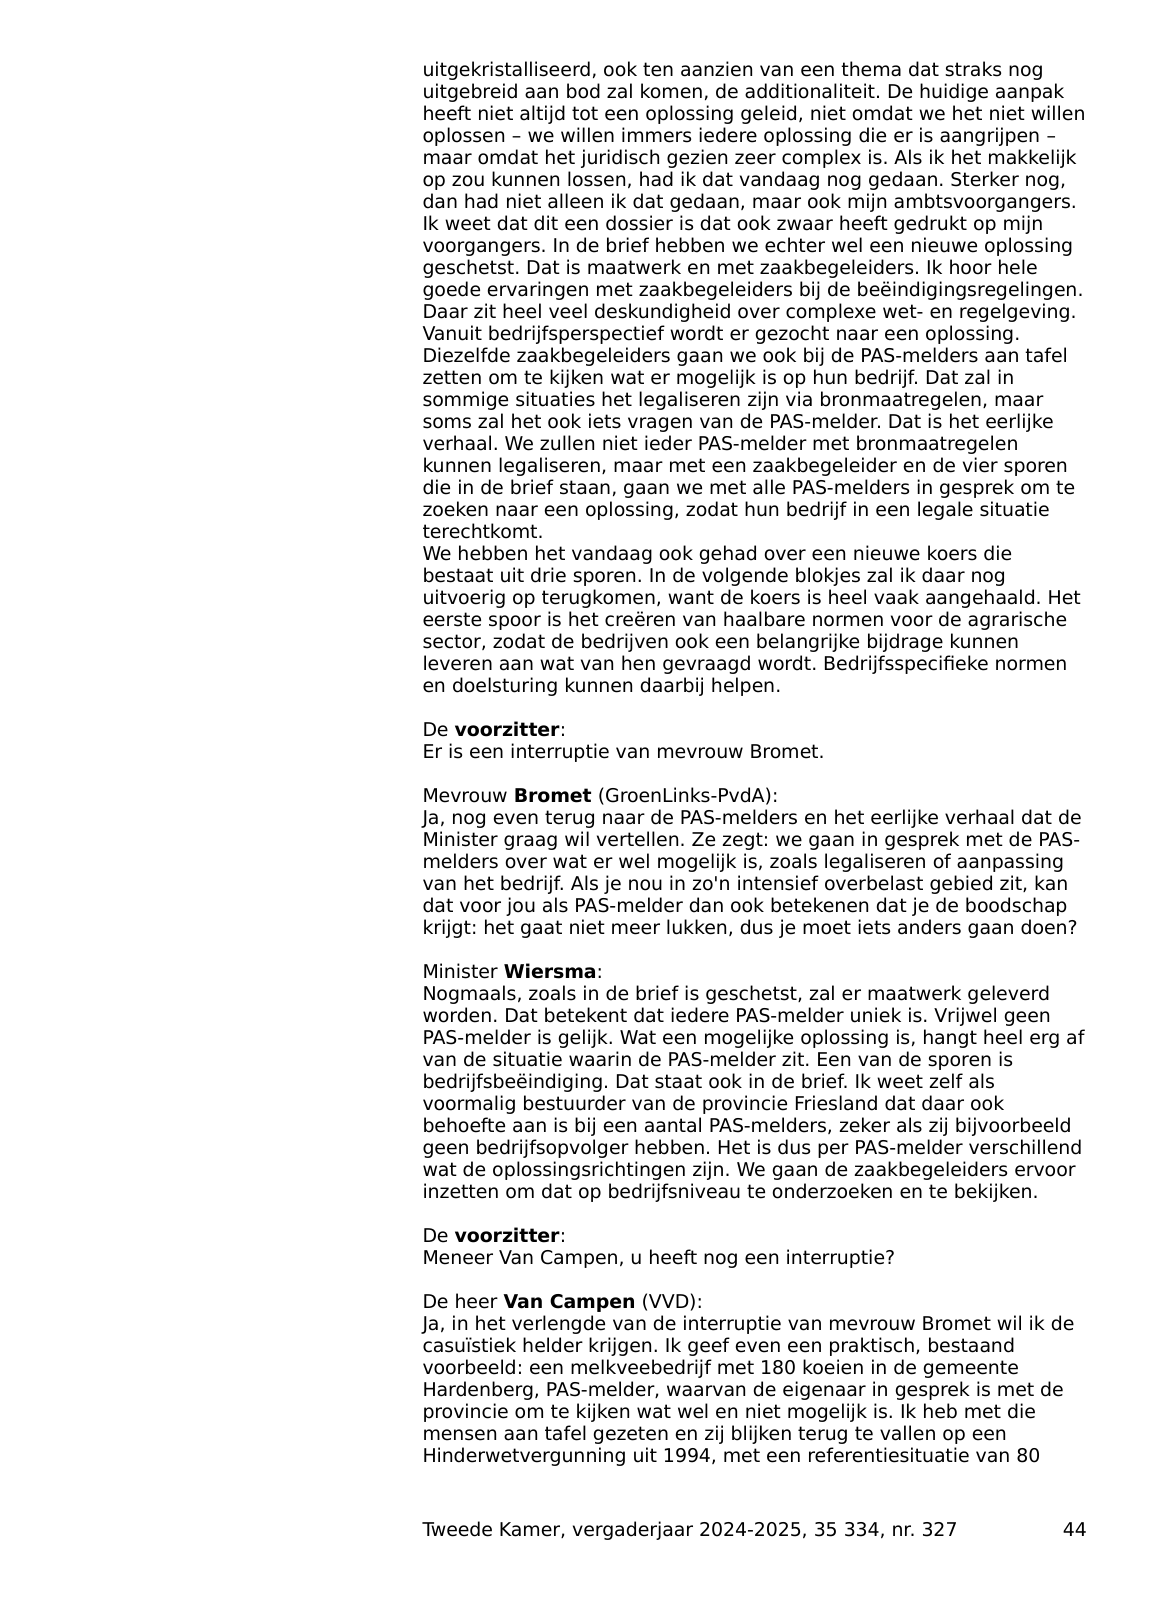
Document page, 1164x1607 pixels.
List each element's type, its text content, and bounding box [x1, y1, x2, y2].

text Meneer Van Campen, u heeft nog een interruptie? [422, 1247, 1087, 1269]
text Er is een interruptie van mevrouw Bromet. [422, 741, 1087, 763]
text Ja, nog even terug naar de PAS-melders en het eerlijke verhaal dat de Minister graag wil vertellen. Ze zegt: we gaan in gesprek met de PAS-melders over wat er wel mogelijk is, zoals legaliseren of aanpassing van het bedrijf. Als je nou in zo'n intensief overbelast gebied zit, kan dat voor jou als PAS-melder dan ook betekenen dat je de boodschap krijgt: het gaat niet meer lukken, dus je moet iets anders gaan doen? [422, 807, 1087, 939]
text Nogmaals, zoals in de brief is geschetst, zal er maatwerk geleverd worden. Dat betekent dat iedere PAS-melder uniek is. Vrijwel geen PAS-melder is gelijk. Wat een mogelijke oplossing is, hangt heel erg af van de situatie waarin de PAS-melder zit. Een van de sporen is bedrijfsbeëindiging. Dat staat ook in de brief. Ik weet zelf als voormalig bestuurder van de provincie Friesland dat daar ook behoefte aan is bij een aantal PAS-melders, zeker als zij bijvoorbeeld geen bedrijfsopvolger hebben. Het is dus per PAS-melder verschillend wat de oplossingsrichtingen zijn. We gaan de zaakbegeleiders ervoor inzetten om dat op bedrijfsniveau te onderzoeken en te bekijken. [422, 983, 1087, 1203]
text Mevrouw Bromet (GroenLinks-PvdA): [422, 785, 1087, 807]
text De heer Van Campen (VVD): [422, 1291, 1087, 1313]
text We hebben het vandaag ook gehad over een nieuwe koers die bestaat uit drie sporen. In de volgende blokjes zal ik daar nog uitvoerig op terugkomen, want de koers is heel vaak aangehaald. Het eerste spoor is het creëren van haalbare normen voor de agrarische sector, zodat de bedrijven ook een belangrijke bijdrage kunnen leveren aan wat van hen gevraagd wordt. Bedrijfsspecifieke normen en doelsturing kunnen daarbij helpen. [422, 543, 1087, 696]
text De voorzitter: [422, 719, 1087, 741]
text De voorzitter: [422, 1225, 1087, 1247]
text Minister Wiersma: [422, 961, 1087, 983]
text uitgekristalliseerd, ook ten aanzien van een thema dat straks nog uitgebreid aan bod zal komen, de additionaliteit. De huidige aanpak heeft niet altijd tot een oplossing geleid, niet omdat we het niet willen oplossen – we willen immers iedere oplossing die er is aangrijpen – maar omdat het juridisch gezien zeer complex is. Als ik het makkelijk op zou kunnen lossen, had ik dat vandaag nog gedaan. Sterker nog, dan had niet alleen ik dat gedaan, maar ook mijn ambtsvoorgangers. Ik weet dat dit een dossier is dat ook zwaar heeft gedrukt op mijn voorgangers. In de brief hebben we echter wel een nieuwe oplossing geschetst. Dat is maatwerk en met zaakbegeleiders. Ik hoor hele goede ervaringen met zaakbegeleiders bij de beëindigingsregelingen. Daar zit heel veel deskundigheid over complexe wet- en regelgeving. Vanuit bedrijfsperspectief wordt er gezocht naar een oplossing. Diezelfde zaakbegeleiders gaan we ook bij de PAS-melders aan tafel zetten om te kijken wat er mogelijk is op hun bedrijf. Dat zal in sommige situaties het legaliseren zijn via bronmaatregelen, maar soms zal het ook iets vragen van de PAS-melder. Dat is het eerlijke verhaal. We zullen niet ieder PAS-melder met bronmaatregelen kunnen legaliseren, maar met een zaakbegeleider en de vier sporen die in de brief staan, gaan we met alle PAS-melders in gesprek om te zoeken naar een oplossing, zodat hun bedrijf in een legale situatie terechtkomt. [422, 59, 1087, 543]
text Ja, in het verlengde van de interruptie van mevrouw Bromet wil ik de casuïstiek helder krijgen. Ik geef even een praktisch, bestaand voorbeeld: een melkveebedrijf met 180 koeien in de gemeente Hardenberg, PAS-melder, waarvan de eigenaar in gesprek is met de provincie om te kijken wat wel en niet mogelijk is. Ik heb met die mensen aan tafel gezeten en zij blijken terug te vallen op een Hinderwetvergunning uit 1994, met een referentiesituatie van 80 [422, 1313, 1087, 1467]
